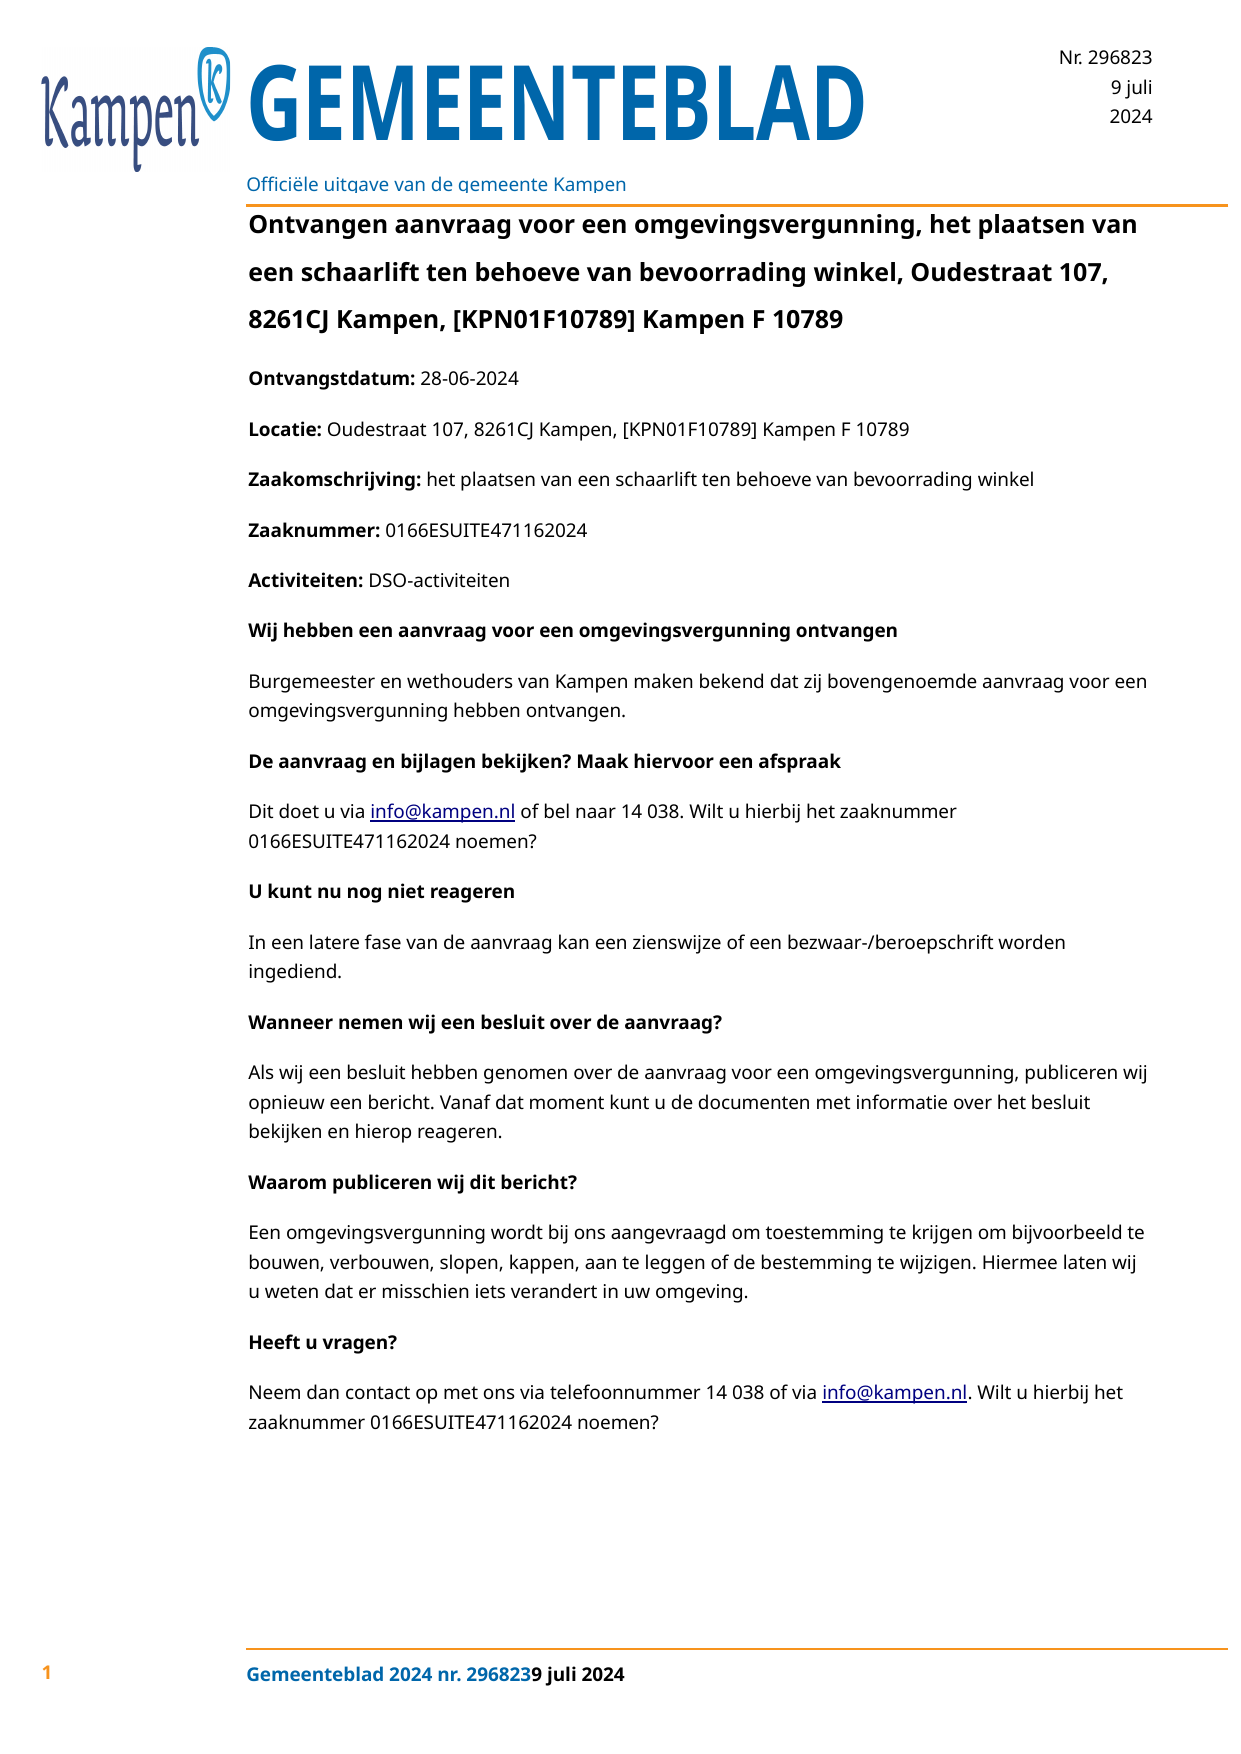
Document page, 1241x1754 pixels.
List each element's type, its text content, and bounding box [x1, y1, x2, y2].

text Als wij een besluit hebben genomen over de aanvraag voor een omgevingsvergunning, publiceren wij opnieuw een bericht. Vanaf dat moment kunt u de documenten met informatie over het besluit bekijken en hierop reageren. [248, 1059, 1152, 1144]
text Zaakomschrijving: het plaatsen van een schaarlift ten behoeve van bevoorrading winkel [248, 466, 1152, 492]
text Heeft u vragen? [248, 1329, 1152, 1354]
text Ontvangen aanvraag voor een omgevingsvergunning, het plaatsen van een schaarlift ten behoeve van bevoorrading winkel, Oudestraat 107, 8261CJ Kampen, [KPN01F10789] Kampen F 10789 [248, 207, 1152, 336]
text Activiteiten: DSO-activiteiten [248, 567, 1152, 593]
text U kunt nu nog niet reageren [248, 878, 1152, 904]
text Burgemeester en wethouders van Kampen maken bekend dat zij bovengenoemde aanvraag voor een omgevingsvergunning hebben ontvangen. [248, 668, 1152, 723]
text Wanneer nemen wij een besluit over de aanvraag? [248, 1009, 1152, 1034]
text Wij hebben een aanvraag voor een omgevingsvergunning ontvangen [248, 618, 1152, 643]
picture [41, 47, 231, 172]
text Zaaknummer: 0166ESUITE471162024 [248, 517, 1152, 542]
text Dit doet u via info@kampen.nl of bel naar 14 038. Wilt u hierbij het zaaknummer 0166ESUITE471162024 noemen? [248, 798, 1152, 854]
text Waarom publiceren wij dit bericht? [248, 1169, 1152, 1194]
text In een latere fase van de aanvraag kan een zienswijze of een bezwaar-/beroepschrift worden ingediend. [248, 929, 1152, 984]
text Locatie: Oudestraat 107, 8261CJ Kampen, [KPN01F10789] Kampen F 10789 [248, 416, 1152, 442]
text Een omgevingsvergunning wordt bij ons aangevraagd om toestemming te krijgen om bijvoorbeeld te bouwen, verbouwen, slopen, kappen, aan te leggen of de bestemming te wijzigen. Hiermee laten wij u weten dat er misschien iets verandert in uw omgeving. [248, 1219, 1152, 1304]
text Ontvangstdatum: 28-06-2024 [248, 366, 1152, 391]
text Neem dan contact op met ons via telefoonnummer 14 038 of via info@kampen.nl. Wilt u hierbij het zaaknummer 0166ESUITE471162024 noemen? [248, 1379, 1152, 1434]
text De aanvraag en bijlagen bekijken? Maak hiervoor een afspraak [248, 748, 1152, 774]
